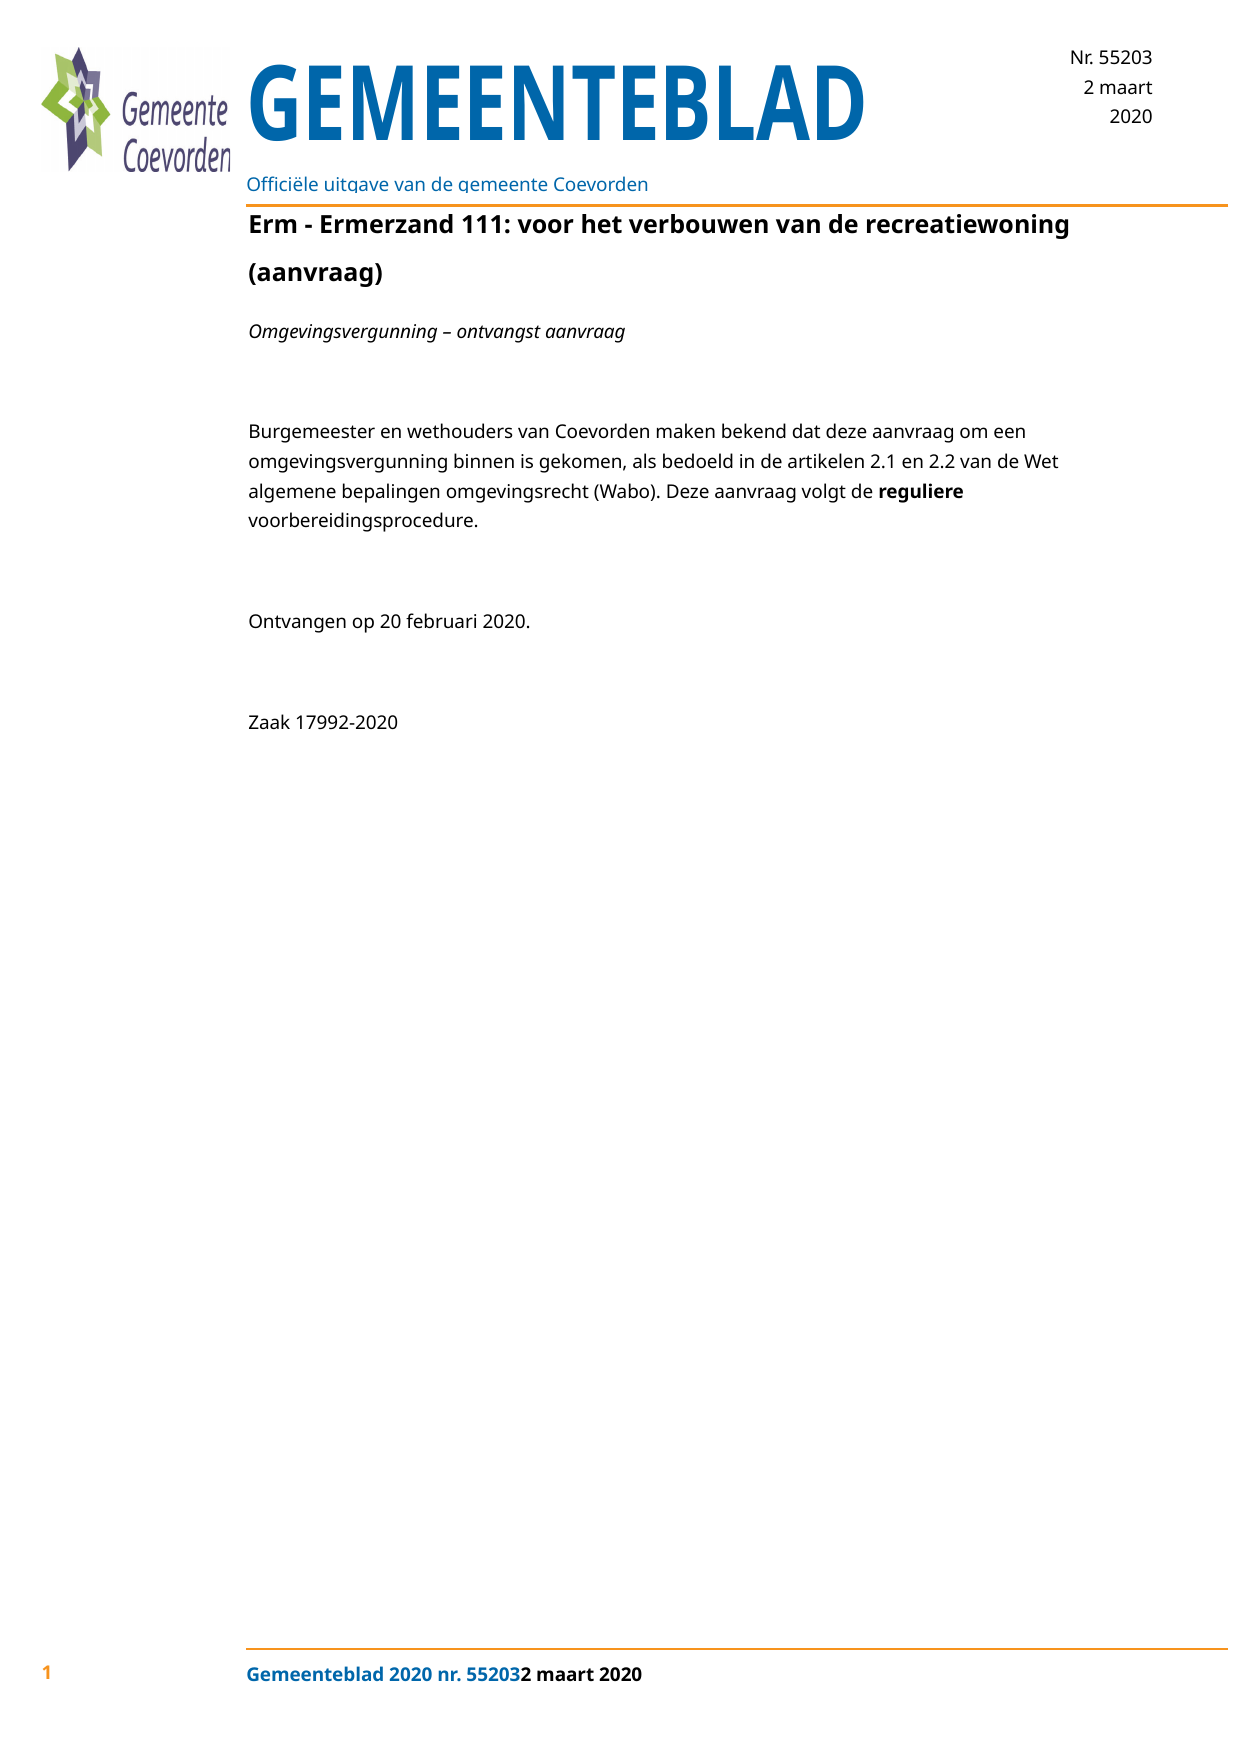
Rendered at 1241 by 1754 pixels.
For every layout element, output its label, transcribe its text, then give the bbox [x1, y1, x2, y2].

text Burgemeester en wethouders van Coevorden maken bekend dat deze aanvraag om een omgevingsvergunning binnen is gekomen, als bedoeld in de artikelen 2.1 en 2.2 van de Wet algemene bepalingen omgevingsrecht (Wabo). Deze aanvraag volgt de reguliere voorbereidingsprocedure. [248, 419, 1152, 533]
text Erm - Ermerzand 111: voor het verbouwen van de recreatiewoning (aanvraag) [248, 207, 1152, 288]
text Omgevingsvergunning – ontvangst aanvraag [248, 318, 1152, 344]
text Zaak 17992-2020 [248, 709, 1152, 735]
text Ontvangen op 20 februari 2020. [248, 608, 1152, 634]
picture [41, 47, 231, 172]
